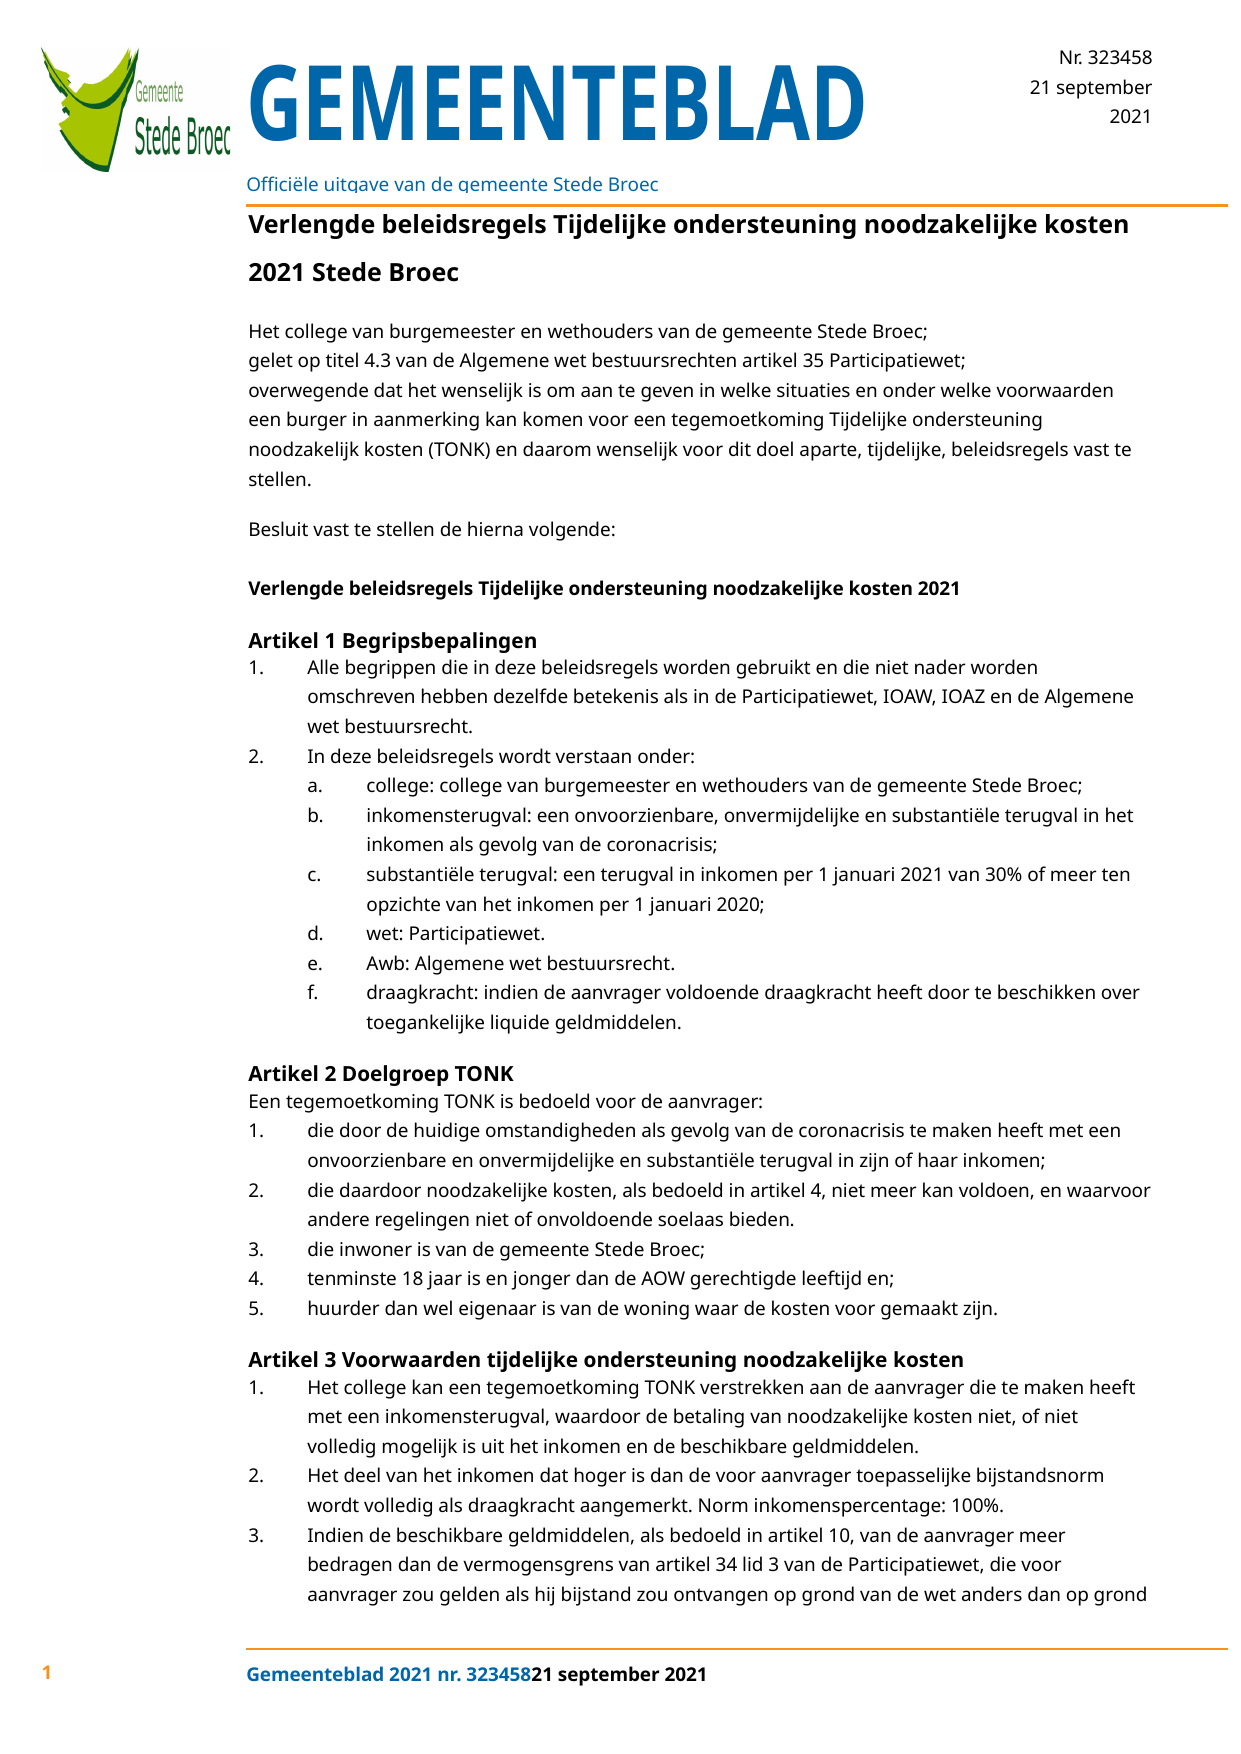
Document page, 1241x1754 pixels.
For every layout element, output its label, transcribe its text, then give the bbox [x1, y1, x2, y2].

list Awb: Algemene wet bestuursrecht. [307, 950, 1152, 976]
text Artikel 2 Doelgroep TONK [248, 1059, 1152, 1088]
picture [41, 47, 231, 172]
list die door de huidige omstandigheden als gevolg van de coronacrisis te maken heeft met een onvoorzienbare en onvermijdelijke en substantiële terugval in zijn of haar inkomen; [248, 1118, 1152, 1173]
text overwegende dat het wenselijk is om aan te geven in welke situaties en onder welke voorwaarden een burger in aanmerking kan komen voor een tegemoetkoming Tijdelijke ondersteuning noodzakelijk kosten (TONK) en daarom wenselijk voor dit doel aparte, tijdelijke, beleidsregels vast te stellen. [248, 377, 1152, 492]
list tenminste 18 jaar is en jonger dan de AOW gerechtigde leeftijd en; [248, 1266, 1152, 1291]
text Besluit vast te stellen de hierna volgende: [248, 516, 1152, 542]
list draagkracht: indien de aanvrager voldoende draagkracht heeft door te beschikken over toegankelijke liquide geldmiddelen. [307, 979, 1152, 1035]
text gelet op titel 4.3 van de Algemene wet bestuursrechten artikel 35 Participatiewet; [248, 347, 1152, 373]
text Artikel 3 Voorwaarden tijdelijke ondersteuning noodzakelijke kosten [248, 1346, 1152, 1374]
list Indien de beschikbare geldmiddelen, als bedoeld in artikel 10, van de aanvrager meer bedragen dan de vermogensgrens van artikel 34 lid 3 van de Participatiewet, die voor aanvrager zou gelden als hij bijstand zou ontvangen op grond van de wet anders dan op grond [248, 1522, 1152, 1607]
list huurder dan wel eigenaar is van de woning waar de kosten voor gemaakt zijn. [248, 1295, 1152, 1321]
text Verlengde beleidsregels Tijdelijke ondersteuning noodzakelijke kosten 2021 [248, 575, 1152, 601]
text Het college van burgemeester en wethouders van de gemeente Stede Broec; [248, 318, 1152, 344]
list In deze beleidsregels wordt verstaan onder: [248, 743, 1152, 769]
list college: college van burgemeester en wethouders van de gemeente Stede Broec; [307, 772, 1152, 798]
list die daardoor noodzakelijke kosten, als bedoeld in artikel 4, niet meer kan voldoen, en waarvoor andere regelingen niet of onvoldoende soelaas bieden. [248, 1177, 1152, 1232]
text Een tegemoetkoming TONK is bedoeld voor de aanvrager: [248, 1088, 1152, 1114]
list Het deel van het inkomen dat hoger is dan de voor aanvrager toepasselijke bijstandsnorm wordt volledig als draagkracht aangemerkt. Norm inkomenspercentage: 100%. [248, 1463, 1152, 1518]
list wet: Participatiewet. [307, 920, 1152, 946]
list inkomensterugval: een onvoorzienbare, onvermijdelijke en substantiële terugval in het inkomen als gevolg van de coronacrisis; [307, 802, 1152, 857]
list die inwoner is van de gemeente Stede Broec; [248, 1236, 1152, 1262]
text Verlengde beleidsregels Tijdelijke ondersteuning noodzakelijke kosten 2021 Stede Broec [248, 207, 1152, 288]
list Alle begrippen die in deze beleidsregels worden gebruikt en die niet nader worden omschreven hebben dezelfde betekenis als in de Participatiewet, IOAW, IOAZ en de Algemene wet bestuursrecht. [248, 654, 1152, 739]
list Het college kan een tegemoetkoming TONK verstrekken aan de aanvrager die te maken heeft met een inkomensterugval, waardoor de betaling van noodzakelijke kosten niet, of niet volledig mogelijk is uit het inkomen en de beschikbare geldmiddelen. [248, 1374, 1152, 1459]
text Artikel 1 Begripsbepalingen [248, 626, 1152, 654]
list substantiële terugval: een terugval in inkomen per 1 januari 2021 van 30% of meer ten opzichte van het inkomen per 1 januari 2020; [307, 861, 1152, 917]
